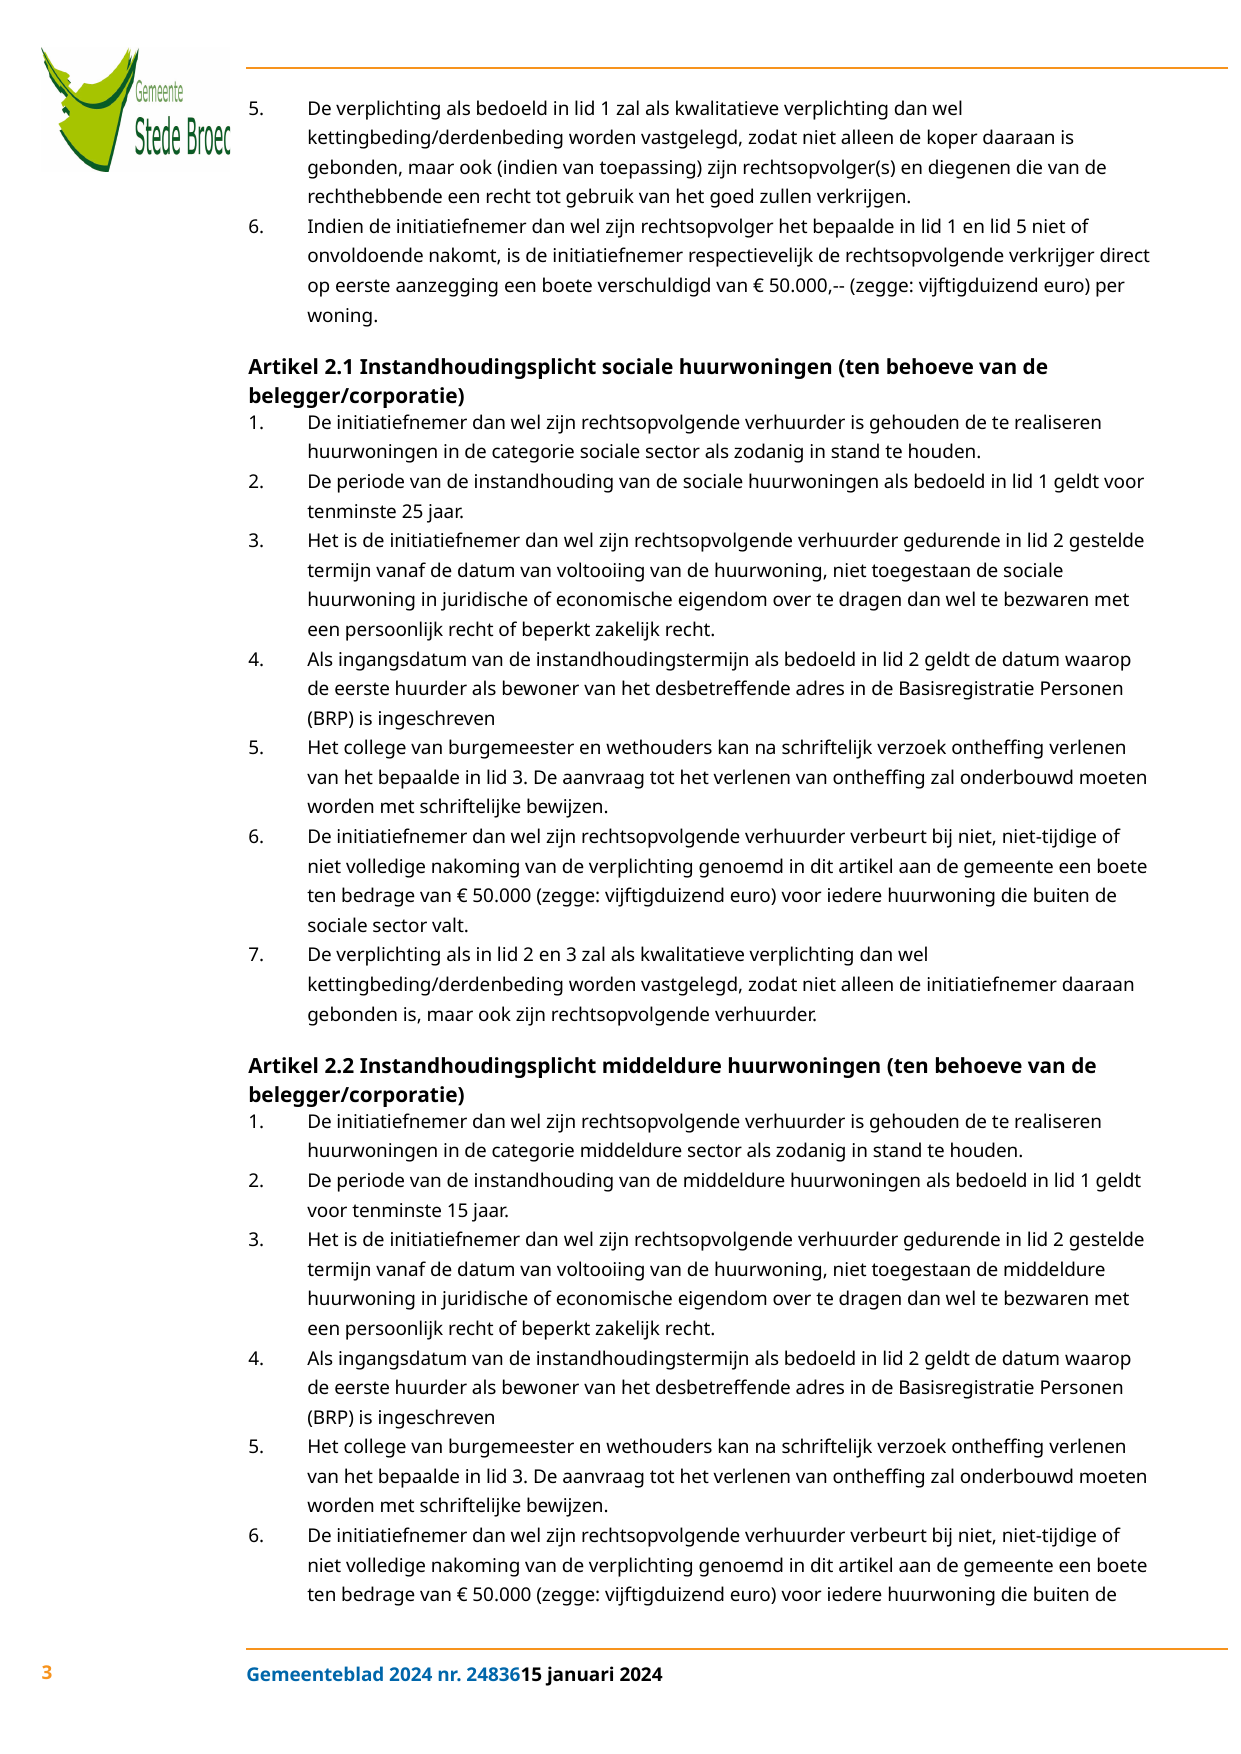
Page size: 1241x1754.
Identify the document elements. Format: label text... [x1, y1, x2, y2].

list Het college van burgemeester en wethouders kan na schriftelijk verzoek ontheffing verlenen van het bepaalde in lid 3. De aanvraag tot het verlenen van ontheffing zal onderbouwd moeten worden met schriftelijke bewijzen. [248, 1433, 1152, 1518]
list Het is de initiatiefnemer dan wel zijn rechtsopvolgende verhuurder gedurende in lid 2 gestelde termijn vanaf de datum van voltooiing van de huurwoning, niet toegestaan de middeldure huurwoning in juridische of economische eigendom over te dragen dan wel te bezwaren met een persoonlijk recht of beperkt zakelijk recht. [248, 1226, 1152, 1341]
list De initiatiefnemer dan wel zijn rechtsopvolgende verhuurder is gehouden de te realiseren huurwoningen in de categorie middeldure sector als zodanig in stand te houden. [248, 1108, 1152, 1163]
list De verplichting als bedoeld in lid 1 zal als kwalitatieve verplichting dan wel kettingbeding/derdenbeding worden vastgelegd, zodat niet alleen de koper daaraan is gebonden, maar ook (indien van toepassing) zijn rechtsopvolger(s) en diegenen die van de rechthebbende een recht tot gebruik van het goed zullen verkrijgen. [248, 95, 1152, 209]
list Het college van burgemeester en wethouders kan na schriftelijk verzoek ontheffing verlenen van het bepaalde in lid 3. De aanvraag tot het verlenen van ontheffing zal onderbouwd moeten worden met schriftelijke bewijzen. [248, 734, 1152, 819]
list De initiatiefnemer dan wel zijn rechtsopvolgende verhuurder verbeurt bij niet, niet-tijdige of niet volledige nakoming van de verplichting genoemd in dit artikel aan de gemeente een boete ten bedrage van € 50.000 (zegge: vijftigduizend euro) voor iedere huurwoning die buiten de [248, 1522, 1152, 1607]
picture [41, 47, 231, 172]
list Het is de initiatiefnemer dan wel zijn rechtsopvolgende verhuurder gedurende in lid 2 gestelde termijn vanaf de datum van voltooiing van de huurwoning, niet toegestaan de sociale huurwoning in juridische of economische eigendom over te dragen dan wel te bezwaren met een persoonlijk recht of beperkt zakelijk recht. [248, 527, 1152, 642]
list De initiatiefnemer dan wel zijn rechtsopvolgende verhuurder is gehouden de te realiseren huurwoningen in de categorie sociale sector als zodanig in stand te houden. [248, 409, 1152, 464]
list Indien de initiatiefnemer dan wel zijn rechtsopvolger het bepaalde in lid 1 en lid 5 niet of onvoldoende nakomt, is de initiatiefnemer respectievelijk de rechtsopvolgende verkrijger direct op eerste aanzegging een boete verschuldigd van € 50.000,-- (zegge: vijftigduizend euro) per woning. [248, 213, 1152, 328]
list Als ingangsdatum van de instandhoudingstermijn als bedoeld in lid 2 geldt de datum waarop de eerste huurder als bewoner van het desbetreffende adres in de Basisregistratie Personen (BRP) is ingeschreven [248, 1345, 1152, 1430]
list De periode van de instandhouding van de middeldure huurwoningen als bedoeld in lid 1 geldt voor tenminste 15 jaar. [248, 1167, 1152, 1223]
text Artikel 2.2 Instandhoudingsplicht middeldure huurwoningen (ten behoeve van de belegger/corporatie) [248, 1051, 1152, 1108]
list De periode van de instandhouding van de sociale huurwoningen als bedoeld in lid 1 geldt voor tenminste 25 jaar. [248, 468, 1152, 524]
list De initiatiefnemer dan wel zijn rechtsopvolgende verhuurder verbeurt bij niet, niet-tijdige of niet volledige nakoming van de verplichting genoemd in dit artikel aan de gemeente een boete ten bedrage van € 50.000 (zegge: vijftigduizend euro) voor iedere huurwoning die buiten de sociale sector valt. [248, 823, 1152, 938]
text Artikel 2.1 Instandhoudingsplicht sociale huurwoningen (ten behoeve van de belegger/corporatie) [248, 352, 1152, 409]
list De verplichting als in lid 2 en 3 zal als kwalitatieve verplichting dan wel kettingbeding/derdenbeding worden vastgelegd, zodat niet alleen de initiatiefnemer daaraan gebonden is, maar ook zijn rechtsopvolgende verhuurder. [248, 942, 1152, 1027]
list Als ingangsdatum van de instandhoudingstermijn als bedoeld in lid 2 geldt de datum waarop de eerste huurder als bewoner van het desbetreffende adres in de Basisregistratie Personen (BRP) is ingeschreven [248, 646, 1152, 731]
